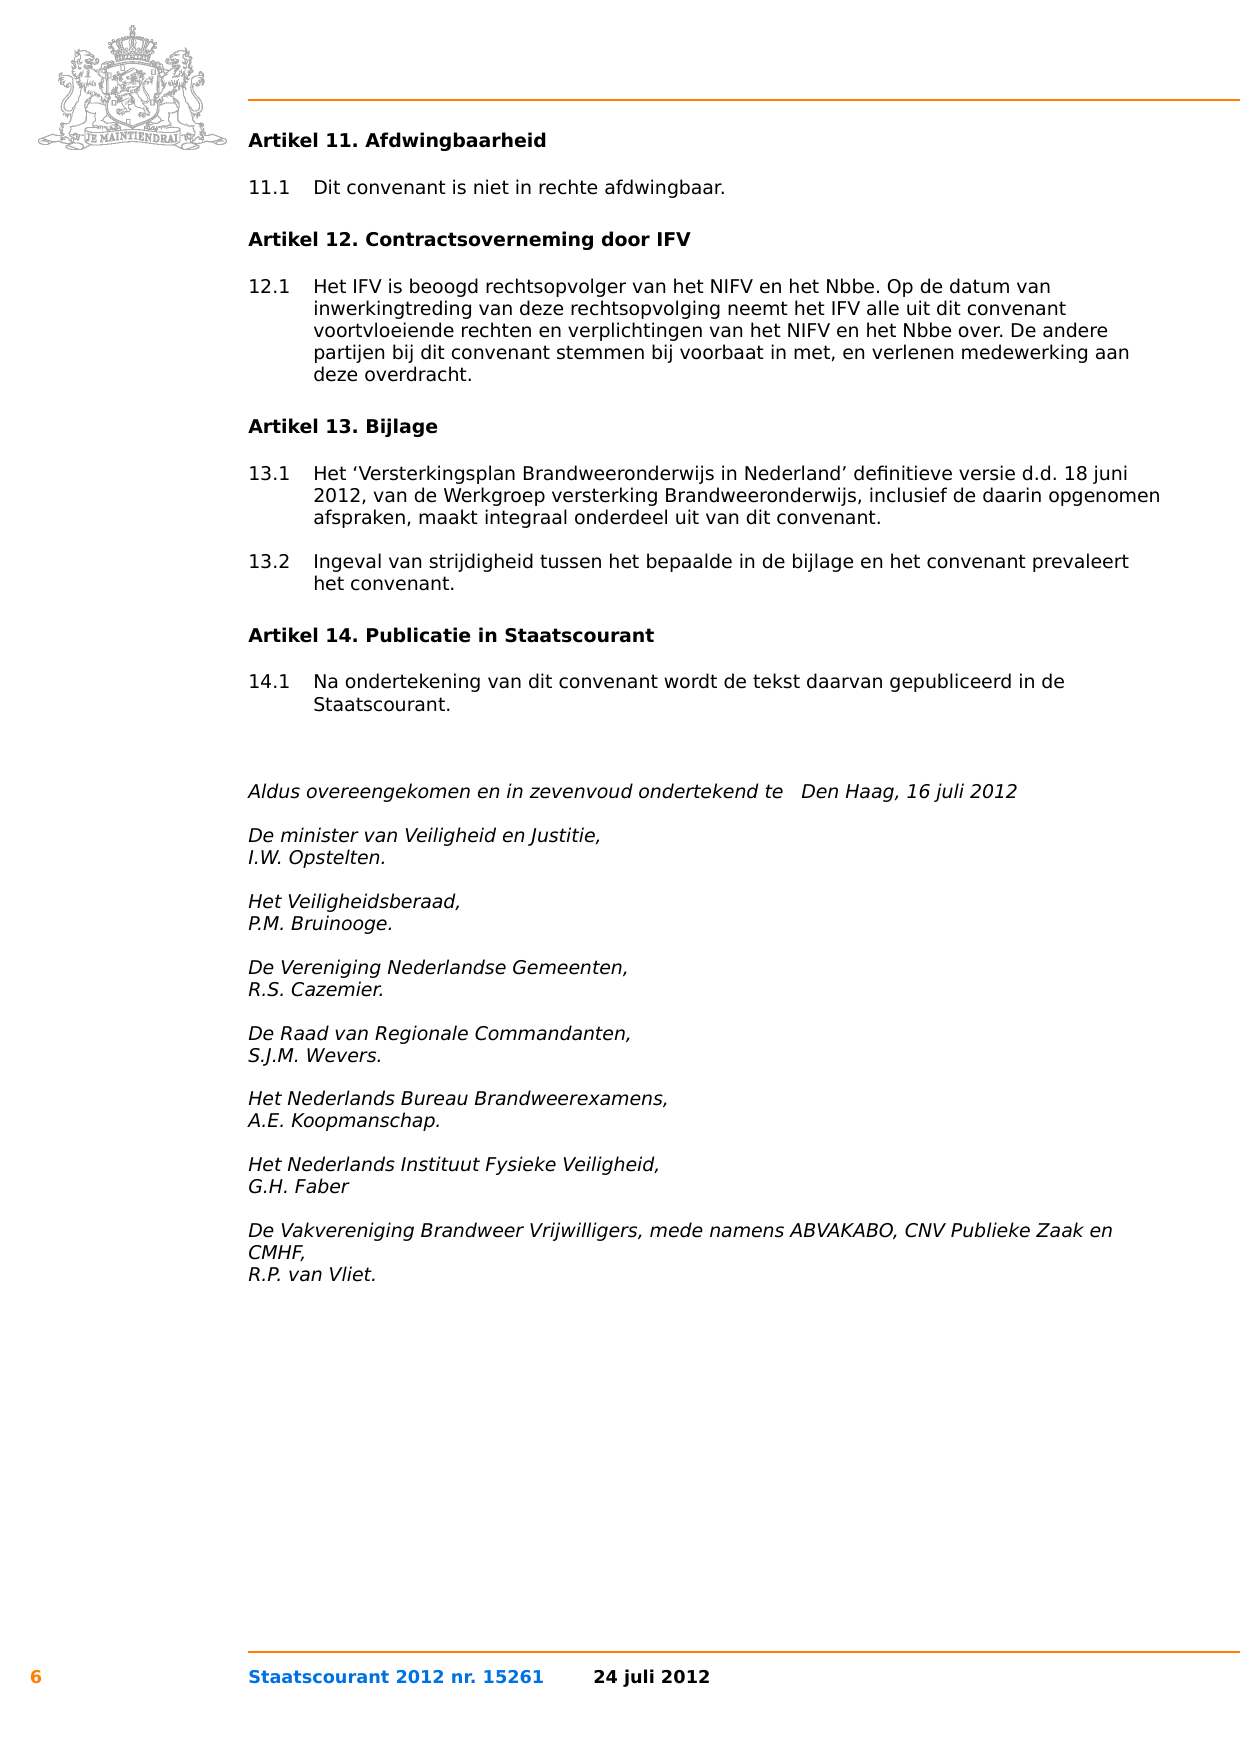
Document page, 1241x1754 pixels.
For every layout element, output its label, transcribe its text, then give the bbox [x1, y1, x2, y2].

subtitle Artikel 12. Contractsoverneming door IFV [248, 229, 1163, 251]
text De Raad van Regionale Commandanten, S.J.M. Wevers. [248, 1022, 1163, 1066]
text De minister van Veiligheid en Justitie, I.W. Opstelten. [248, 825, 1163, 869]
subtitle Artikel 11. Afdwingbaarheid [248, 130, 1163, 152]
text Het Veiligheidsberaad, P.M. Bruinooge. [248, 891, 1163, 935]
text 14.1 Na ondertekening van dit convenant wordt de tekst daarvan gepubliceerd in de Staatscourant. [248, 671, 1163, 715]
subtitle Artikel 13. Bijlage [248, 416, 1163, 438]
text 11.1 Dit convenant is niet in rechte afdwingbaar. [248, 177, 1163, 199]
text De Vakvereniging Brandweer Vrijwilligers, mede namens ABVAKABO, CNV Publieke Zaak en CMHF, R.P. van Vliet. [248, 1220, 1163, 1286]
text Aldus overeengekomen en in zevenvoud ondertekend te Den Haag, 16 juli 2012 [248, 781, 1163, 803]
subtitle Artikel 14. Publicatie in Staatscourant [248, 624, 1163, 646]
text De Vereniging Nederlandse Gemeenten, R.S. Cazemier. [248, 957, 1163, 1001]
text Het Nederlands Instituut Fysieke Veiligheid, G.H. Faber [248, 1154, 1163, 1198]
text 13.1 Het ‘Versterkingsplan Brandweeronderwijs in Nederland’ definitieve versie d.d. 18 juni 2012, van de Werkgroep versterking Brandweeronderwijs, inclusief de daarin opgenomen afspraken, maakt integraal onderdeel uit van dit convenant. [248, 463, 1163, 529]
text 12.1 Het IFV is beoogd rechtsopvolger van het NIFV en het Nbbe. Op de datum van inwerkingtreding van deze rechtsopvolging neemt het IFV alle uit dit convenant voortvloeiende rechten en verplichtingen van het NIFV en het Nbbe over. De andere partijen bij dit convenant stemmen bij voorbaat in met, en verlenen medewerking aan deze overdracht. [248, 276, 1163, 386]
text Het Nederlands Bureau Brandweerexamens, A.E. Koopmanschap. [248, 1088, 1163, 1132]
picture [38, 25, 227, 150]
text 13.2 Ingeval van strijdigheid tussen het bepaalde in de bijlage en het convenant prevaleert het convenant. [248, 551, 1163, 594]
